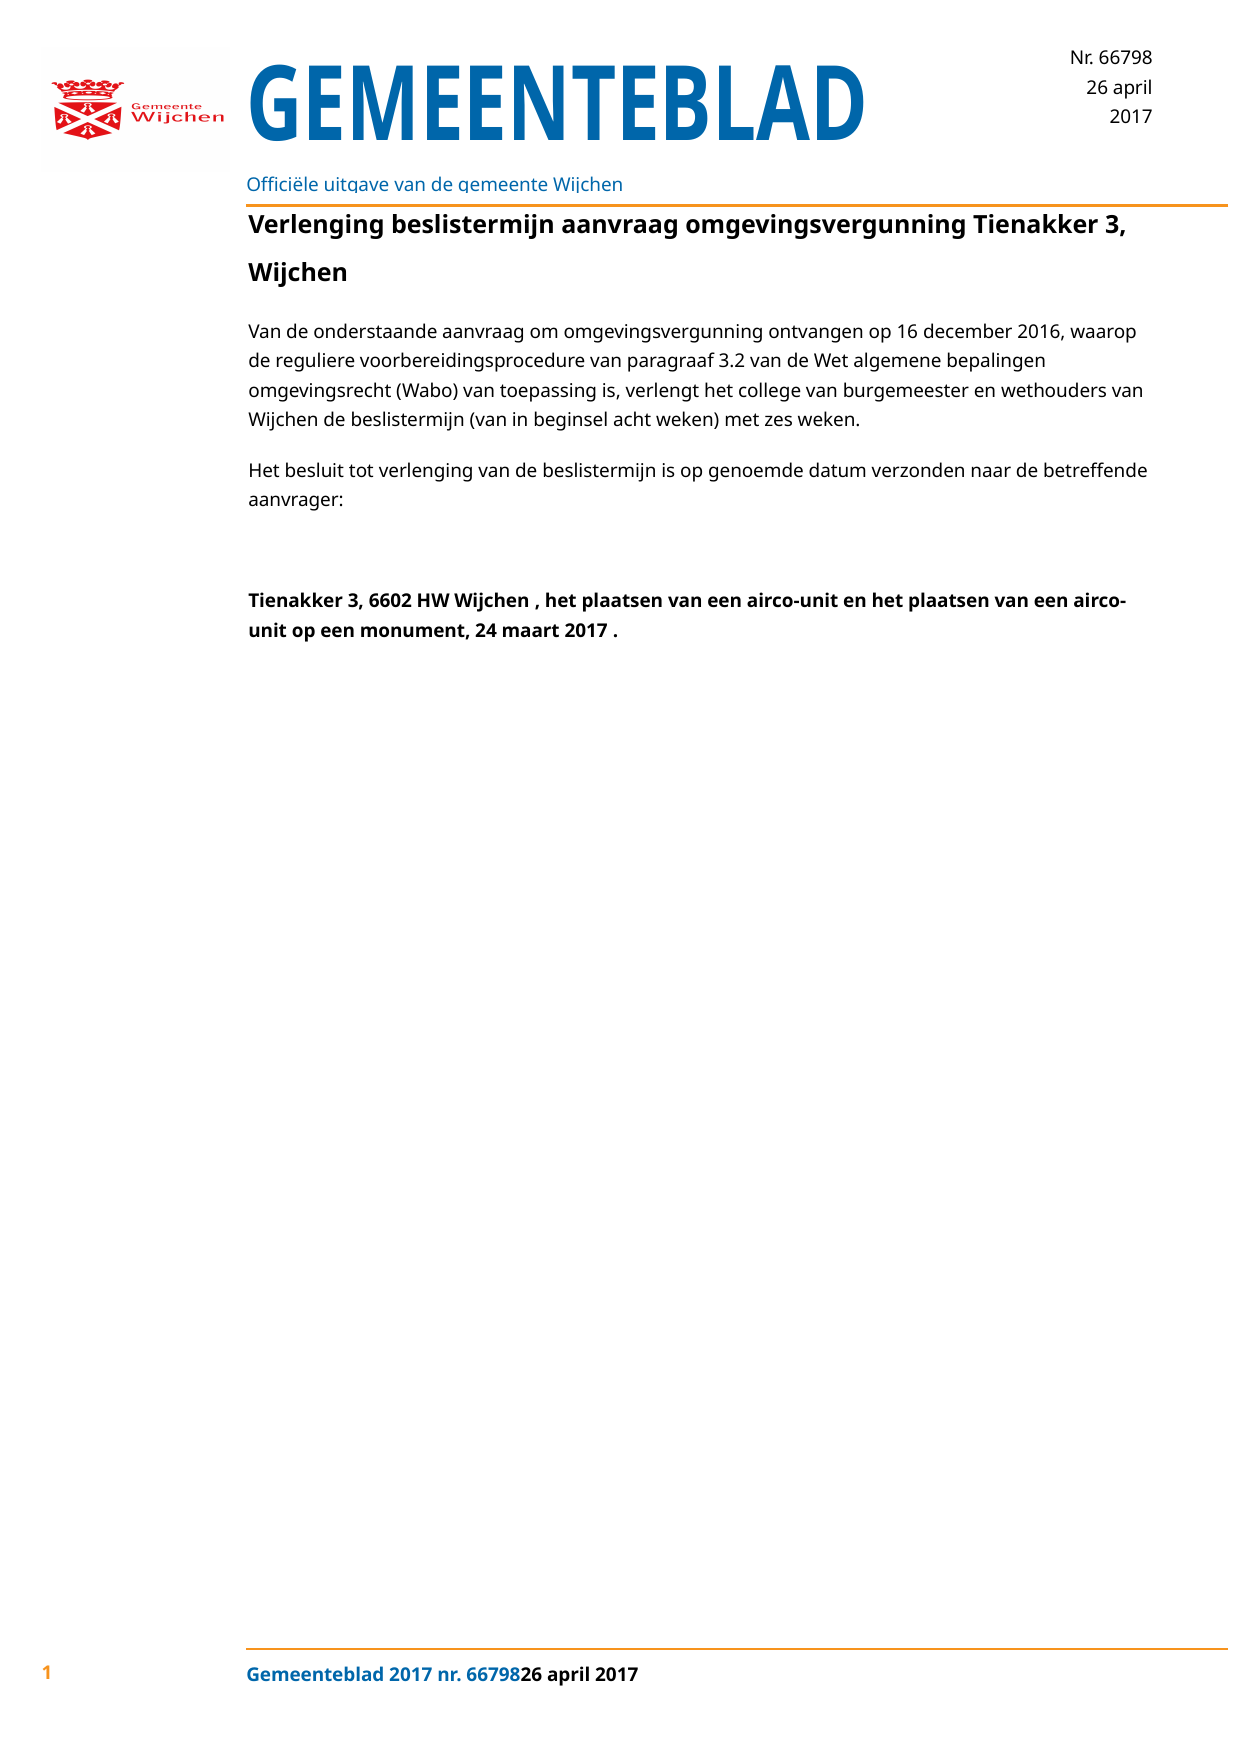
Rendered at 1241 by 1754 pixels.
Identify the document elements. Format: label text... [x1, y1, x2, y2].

text Van de onderstaande aanvraag om omgevingsvergunning ontvangen op 16 december 2016, waarop de reguliere voorbereidingsprocedure van paragraaf 3.2 van de Wet algemene bepalingen omgevingsrecht (Wabo) van toepassing is, verlengt het college van burgemeester en wethouders van Wijchen de beslistermijn (van in beginsel acht weken) met zes weken. [248, 318, 1152, 432]
text Tienakker 3, 6602 HW Wijchen , het plaatsen van een airco-unit en het plaatsen van een airco-unit op een monument, 24 maart 2017 . [248, 587, 1152, 643]
text Verlenging beslistermijn aanvraag omgevingsvergunning Tienakker 3, Wijchen [248, 207, 1152, 288]
text Het besluit tot verlenging van de beslistermijn is op genoemde datum verzonden naar de betreffende aanvrager: [248, 457, 1152, 512]
picture [41, 47, 231, 172]
